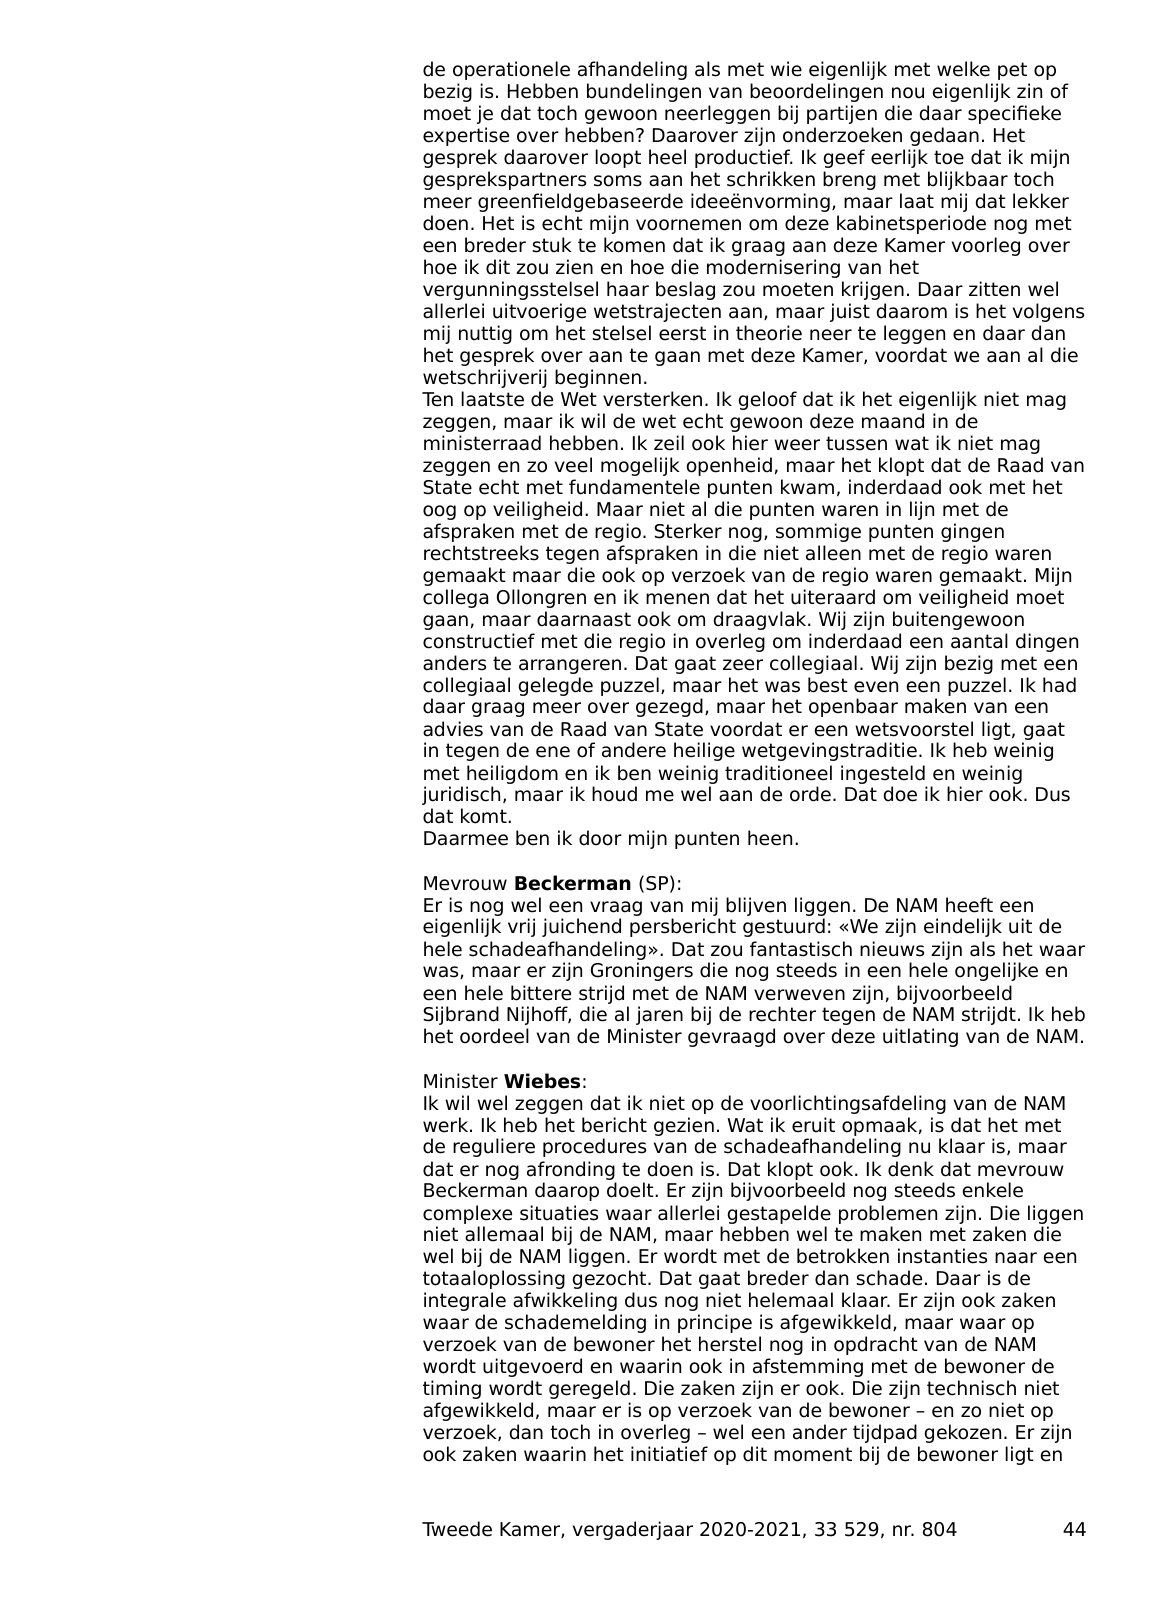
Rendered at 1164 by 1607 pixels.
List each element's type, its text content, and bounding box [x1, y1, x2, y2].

text Daarmee ben ik door mijn punten heen. [422, 828, 1087, 850]
text Er is nog wel een vraag van mij blijven liggen. De NAM heeft een eigenlijk vrij juichend persbericht gestuurd: «We zijn eindelijk uit de hele schadeafhandeling». Dat zou fantastisch nieuws zijn als het waar was, maar er zijn Groningers die nog steeds in een hele ongelijke en een hele bittere strijd met de NAM verweven zijn, bijvoorbeeld Sijbrand Nijhoff, die al jaren bij de rechter tegen de NAM strijdt. Ik heb het oordeel van de Minister gevraagd over deze uitlating van de NAM. [422, 894, 1087, 1048]
text Ik wil wel zeggen dat ik niet op de voorlichtingsafdeling van de NAM werk. Ik heb het bericht gezien. Wat ik eruit opmaak, is dat het met de reguliere procedures van de schadeafhandeling nu klaar is, maar dat er nog afronding te doen is. Dat klopt ook. Ik denk dat mevrouw Beckerman daarop doelt. Er zijn bijvoorbeeld nog steeds enkele complexe situaties waar allerlei gestapelde problemen zijn. Die liggen niet allemaal bij de NAM, maar hebben wel te maken met zaken die wel bij de NAM liggen. Er wordt met de betrokken instanties naar een totaaloplossing gezocht. Dat gaat breder dan schade. Daar is de integrale afwikkeling dus nog niet helemaal klaar. Er zijn ook zaken waar de schademelding in principe is afgewikkeld, maar waar op verzoek van de bewoner het herstel nog in opdracht van de NAM wordt uitgevoerd en waarin ook in afstemming met de bewoner de timing wordt geregeld. Die zaken zijn er ook. Die zijn technisch niet afgewikkeld, maar er is op verzoek van de bewoner – en zo niet op verzoek, dan toch in overleg – wel een ander tijdpad gekozen. Er zijn ook zaken waarin het initiatief op dit moment bij de bewoner ligt en [422, 1092, 1087, 1466]
text Ten laatste de Wet versterken. Ik geloof dat ik het eigenlijk niet mag zeggen, maar ik wil de wet echt gewoon deze maand in de ministerraad hebben. Ik zeil ook hier weer tussen wat ik niet mag zeggen en zo veel mogelijk openheid, maar het klopt dat de Raad van State echt met fundamentele punten kwam, inderdaad ook met het oog op veiligheid. Maar niet al die punten waren in lijn met de afspraken met de regio. Sterker nog, sommige punten gingen rechtstreeks tegen afspraken in die niet alleen met de regio waren gemaakt maar die ook op verzoek van de regio waren gemaakt. Mijn collega Ollongren en ik menen dat het uiteraard om veiligheid moet gaan, maar daarnaast ook om draagvlak. Wij zijn buitengewoon constructief met die regio in overleg om inderdaad een aantal dingen anders te arrangeren. Dat gaat zeer collegiaal. Wij zijn bezig met een collegiaal gelegde puzzel, maar het was best even een puzzel. Ik had daar graag meer over gezegd, maar het openbaar maken van een advies van de Raad van State voordat er een wetsvoorstel ligt, gaat in tegen de ene of andere heilige wetgevingstraditie. Ik heb weinig met heiligdom en ik ben weinig traditioneel ingesteld en weinig juridisch, maar ik houd me wel aan de orde. Dat doe ik hier ook. Dus dat komt. [422, 389, 1087, 828]
text Minister Wiebes: [422, 1071, 1087, 1092]
text Mevrouw Beckerman (SP): [422, 872, 1087, 894]
text de operationele afhandeling als met wie eigenlijk met welke pet op bezig is. Hebben bundelingen van beoordelingen nou eigenlijk zin of moet je dat toch gewoon neerleggen bij partijen die daar specifieke expertise over hebben? Daarover zijn onderzoeken gedaan. Het gesprek daarover loopt heel productief. Ik geef eerlijk toe dat ik mijn gesprekspartners soms aan het schrikken breng met blijkbaar toch meer greenfieldgebaseerde ideeënvorming, maar laat mij dat lekker doen. Het is echt mijn voornemen om deze kabinetsperiode nog met een breder stuk te komen dat ik graag aan deze Kamer voorleg over hoe ik dit zou zien en hoe die modernisering van het vergunningsstelsel haar beslag zou moeten krijgen. Daar zitten wel allerlei uitvoerige wetstrajecten aan, maar juist daarom is het volgens mij nuttig om het stelsel eerst in theorie neer te leggen en daar dan het gesprek over aan te gaan met deze Kamer, voordat we aan al die wetschrijverij beginnen. [422, 59, 1087, 389]
